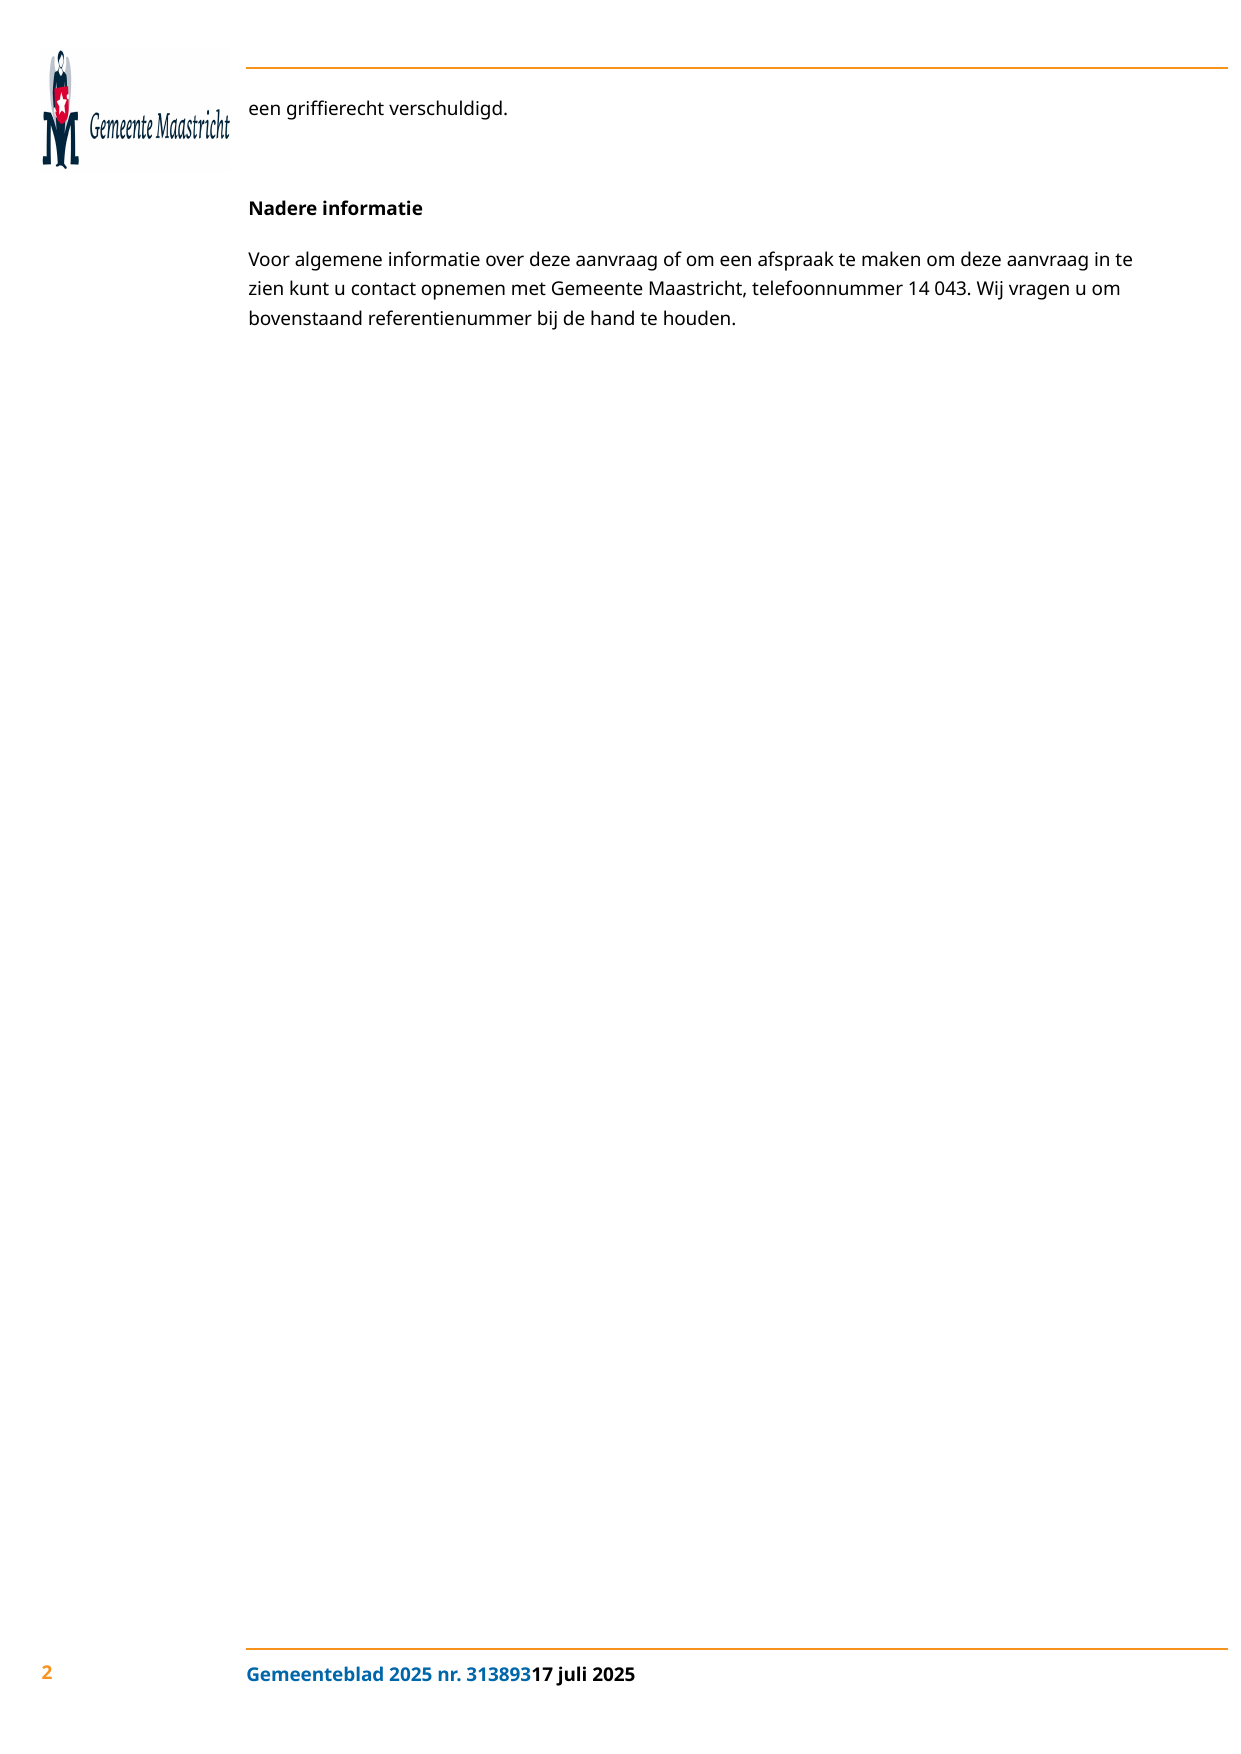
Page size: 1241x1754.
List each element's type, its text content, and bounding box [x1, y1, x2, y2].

text Nadere informatie [248, 196, 1152, 221]
picture [41, 47, 231, 172]
text een griffierecht verschuldigd. [248, 95, 1152, 121]
text Voor algemene informatie over deze aanvraag of om een afspraak te maken om deze aanvraag in te zien kunt u contact opnemen met Gemeente Maastricht, telefoonnummer 14 043. Wij vragen u om bovenstaand referentienummer bij de hand te houden. [248, 246, 1152, 331]
